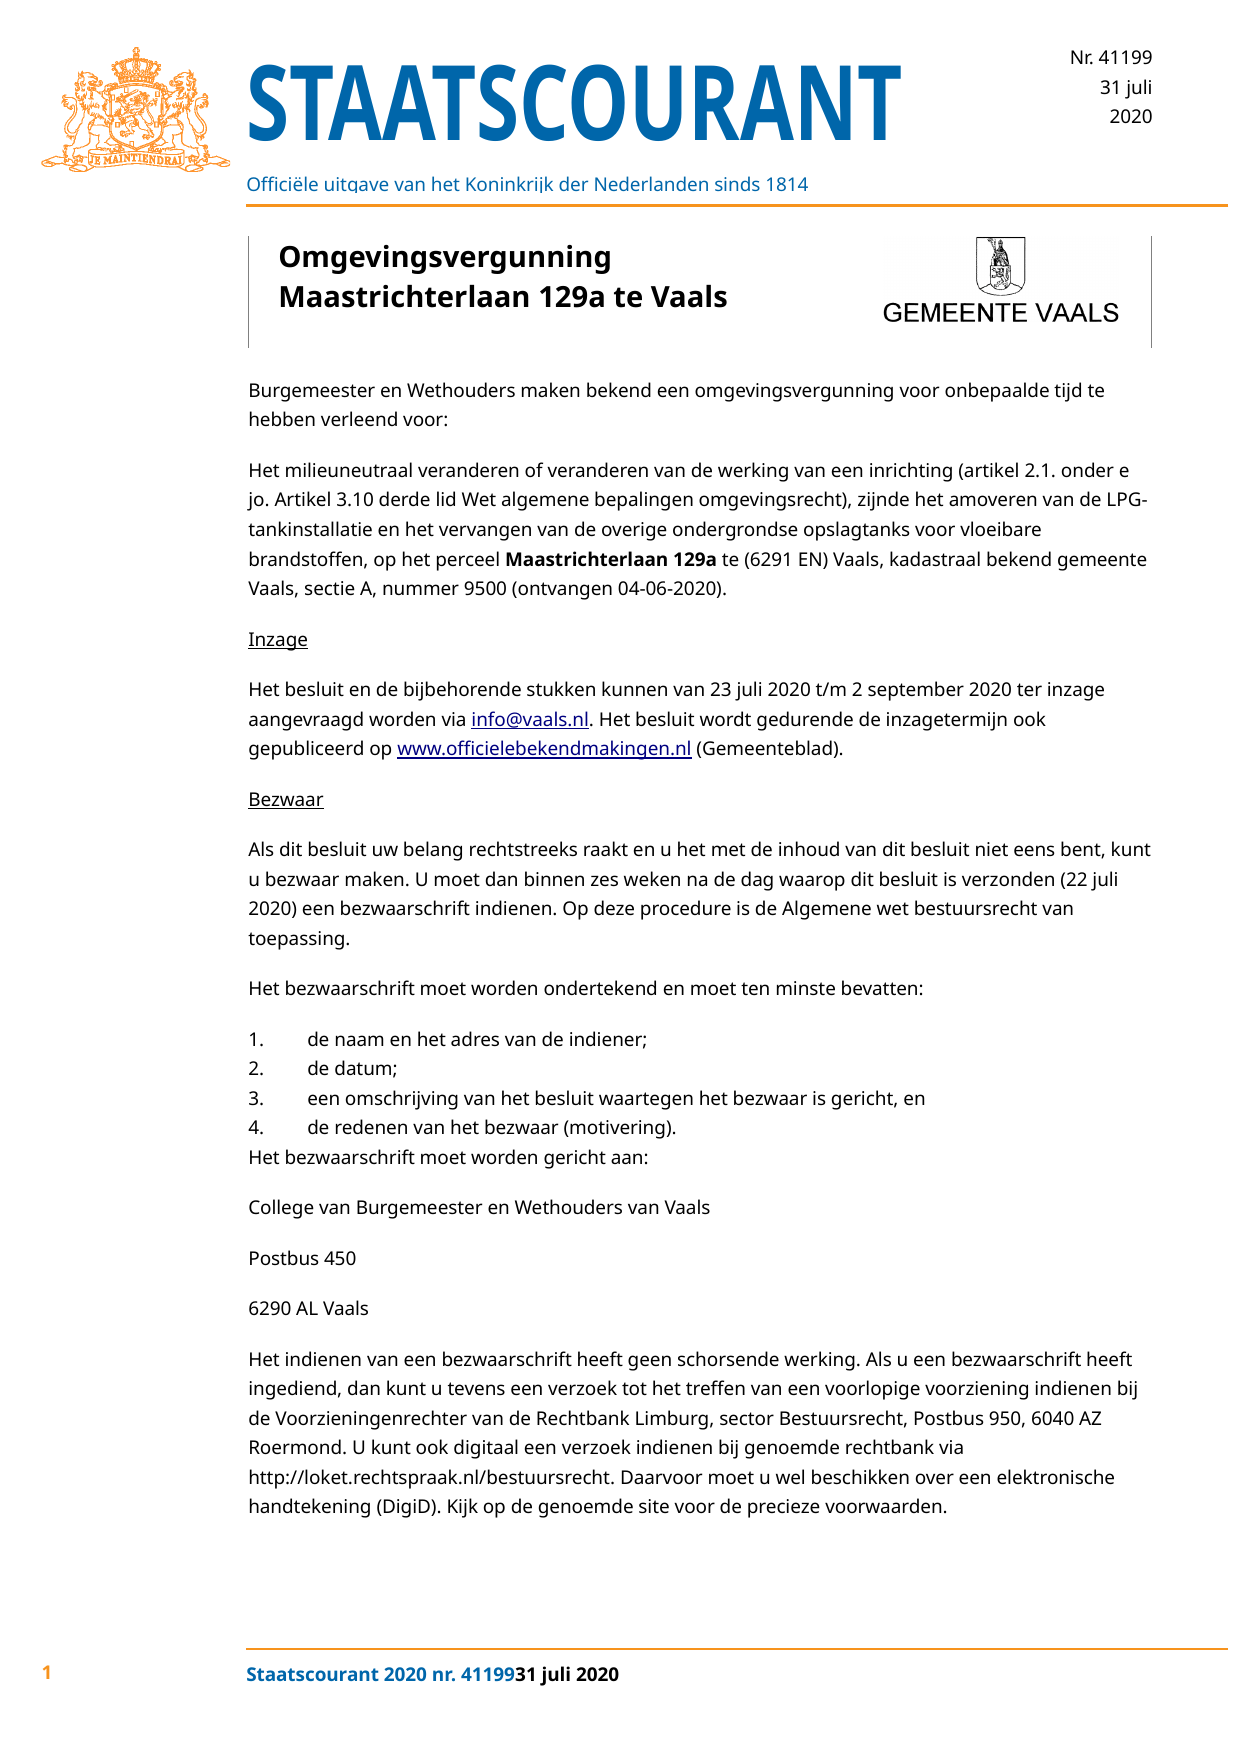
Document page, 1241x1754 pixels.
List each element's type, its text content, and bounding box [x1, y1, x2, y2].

table_header [850, 236, 1151, 348]
text College van Burgemeester en Wethouders van Vaals [248, 1194, 1152, 1220]
text 6290 AL Vaals [248, 1295, 1152, 1321]
list de redenen van het bezwaar (motivering). [248, 1114, 1152, 1140]
list de datum; [248, 1055, 1152, 1081]
text Postbus 450 [248, 1245, 1152, 1271]
table_header Omgevingsvergunning Maastrichterlaan 129a te Vaals [249, 236, 850, 348]
text Het bezwaarschrift moet worden ondertekend en moet ten minste bevatten: [248, 975, 1152, 1001]
list een omschrijving van het besluit waartegen het bezwaar is gericht, en [248, 1085, 1152, 1111]
text Inzage [248, 626, 1152, 652]
text Het milieuneutraal veranderen of veranderen van de werking van een inrichting (artikel 2.1. onder e jo. Artikel 3.10 derde lid Wet algemene bepalingen omgevingsrecht), zijnde het amoveren van de LPG-tankinstallatie en het vervangen van de overige ondergrondse opslagtanks voor vloeibare brandstoffen, op het perceel Maastrichterlaan 129a te (6291 EN) Vaals, kadastraal bekend gemeente Vaals, sectie A, nummer 9500 (ontvangen 04-06-2020). [248, 457, 1152, 601]
picture [41, 47, 231, 172]
text Bezwaar [248, 786, 1152, 812]
text Het indienen van een bezwaarschrift heeft geen schorsende werking. Als u een bezwaarschrift heeft ingediend, dan kunt u tevens een verzoek tot het treffen van een voorlopige voorziening indienen bij de Voorzieningenrechter van de Rechtbank Limburg, sector Bestuursrecht, Postbus 950, 6040 AZ Roermond. U kunt ook digitaal een verzoek indienen bij genoemde rechtbank via http://loket.rechtspraak.nl/bestuursrecht. Daarvoor moet u wel beschikken over een elektronische handtekening (DigiD). Kijk op de genoemde site voor de precieze voorwaarden. [248, 1346, 1152, 1519]
text Burgemeester en Wethouders maken bekend een omgevingsvergunning voor onbepaalde tijd te hebben verleend voor: [248, 377, 1152, 432]
picture [882, 236, 1119, 322]
list de naam en het adres van de indiener; [248, 1026, 1152, 1052]
text Als dit besluit uw belang rechtstreeks raakt en u het met de inhoud van dit besluit niet eens bent, kunt u bezwaar maken. U moet dan binnen zes weken na de dag waarop dit besluit is verzonden (22 juli 2020) een bezwaarschrift indienen. Op deze procedure is de Algemene wet bestuursrecht van toepassing. [248, 836, 1152, 951]
text Het bezwaarschrift moet worden gericht aan: [248, 1144, 1152, 1170]
text Het besluit en de bijbehorende stukken kunnen van 23 juli 2020 t/m 2 september 2020 ter inzage aangevraagd worden via info@vaals.nl. Het besluit wordt gedurende de inzagetermijn ook gepubliceerd op www.officielebekendmakingen.nl (Gemeenteblad). [248, 676, 1152, 761]
